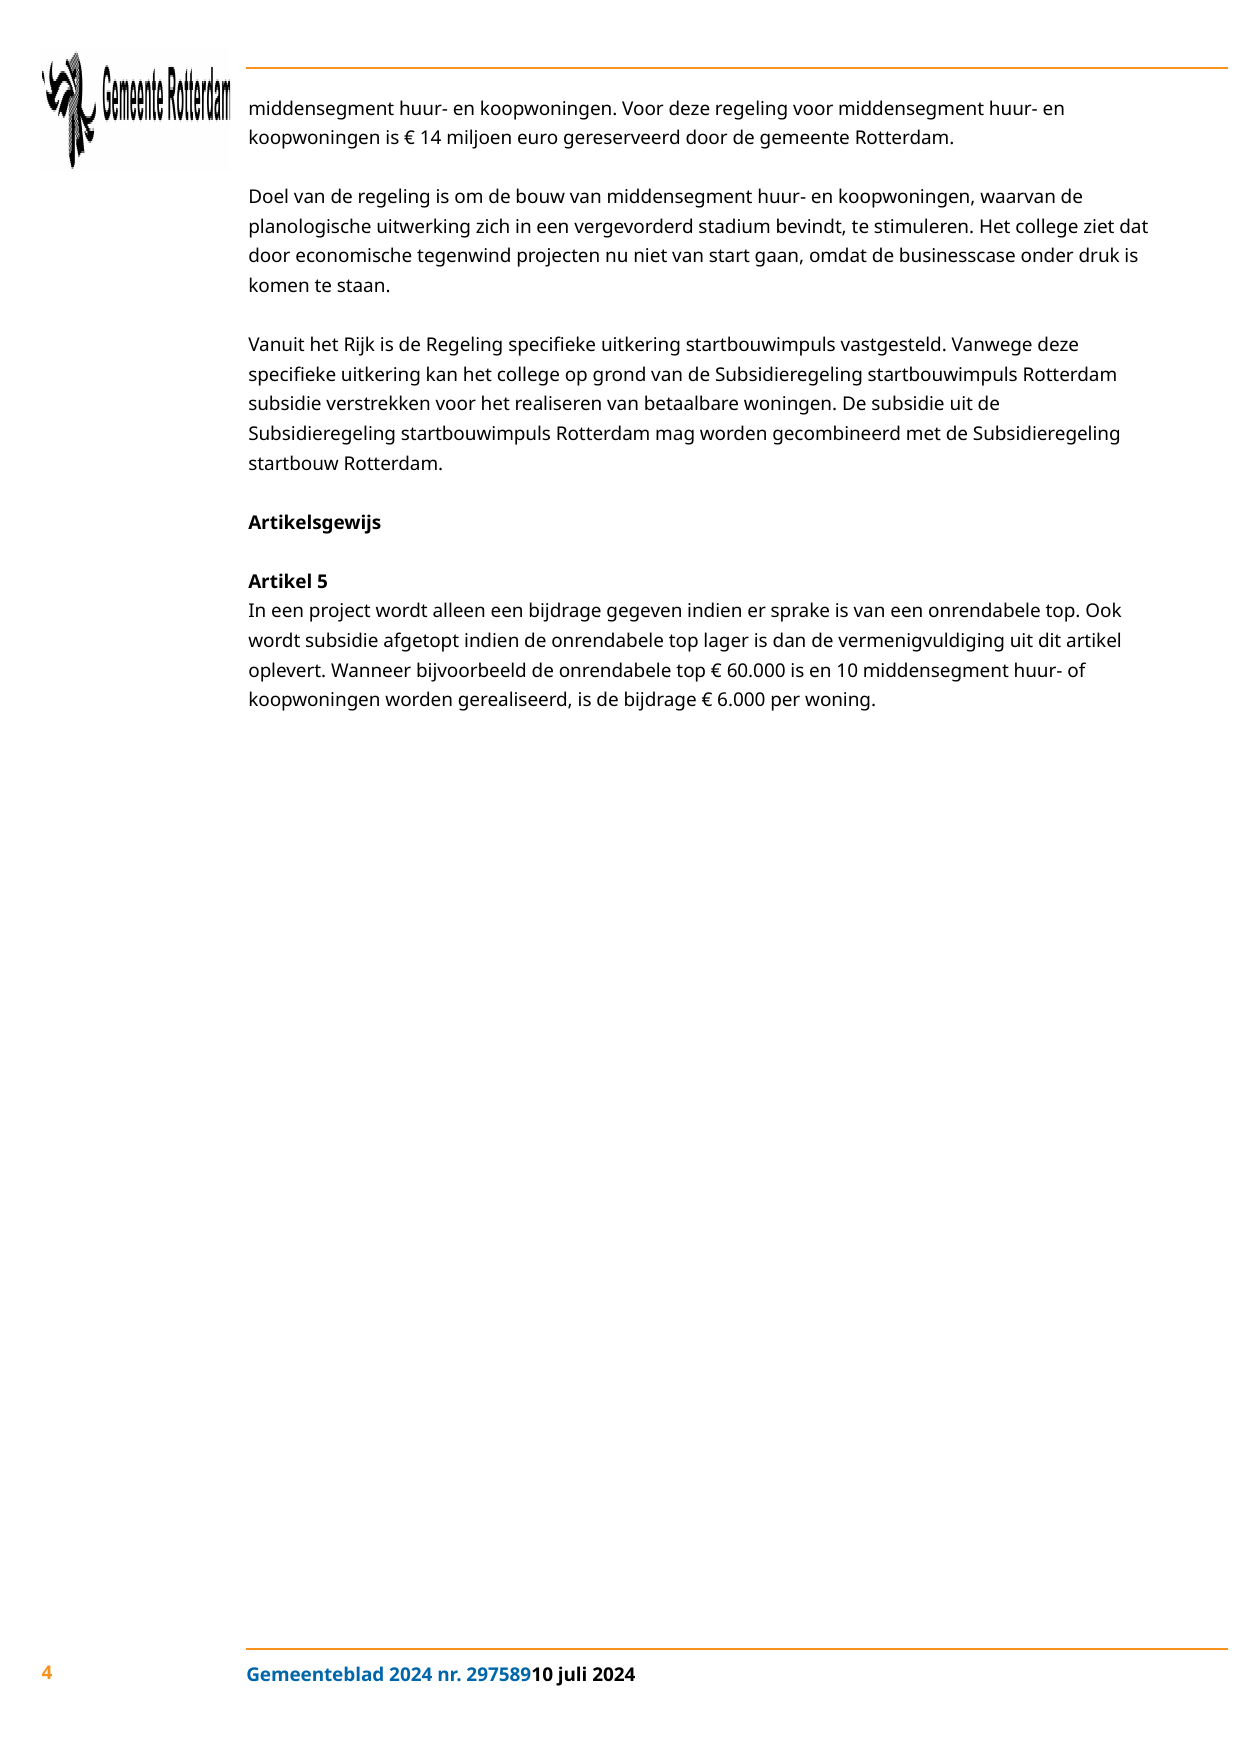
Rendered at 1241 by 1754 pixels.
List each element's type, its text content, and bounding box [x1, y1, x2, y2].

text middensegment huur- en koopwoningen. Voor deze regeling voor middensegment huur- en koopwoningen is € 14 miljoen euro gereserveerd door de gemeente Rotterdam. [248, 95, 1152, 150]
picture [41, 47, 231, 172]
text Vanuit het Rijk is de Regeling specifieke uitkering startbouwimpuls vastgesteld. Vanwege deze specifieke uitkering kan het college op grond van de Subsidieregeling startbouwimpuls Rotterdam subsidie verstrekken voor het realiseren van betaalbare woningen. De subsidie uit de Subsidieregeling startbouwimpuls Rotterdam mag worden gecombineerd met de Subsidieregeling startbouw Rotterdam. [248, 331, 1152, 476]
text In een project wordt alleen een bijdrage gegeven indien er sprake is van een onrendabele top. Ook wordt subsidie afgetopt indien de onrendabele top lager is dan de vermenigvuldiging uit dit artikel oplevert. Wanneer bijvoorbeeld de onrendabele top € 60.000 is en 10 middensegment huur- of koopwoningen worden gerealiseerd, is de bijdrage € 6.000 per woning. [248, 598, 1152, 712]
text Artikel 5 [248, 568, 1152, 594]
text Artikelsgewijs [248, 509, 1152, 535]
text Doel van de regeling is om de bouw van middensegment huur- en koopwoningen, waarvan de planologische uitwerking zich in een vergevorderd stadium bevindt, te stimuleren. Het college ziet dat door economische tegenwind projecten nu niet van start gaan, omdat de businesscase onder druk is komen te staan. [248, 183, 1152, 298]
